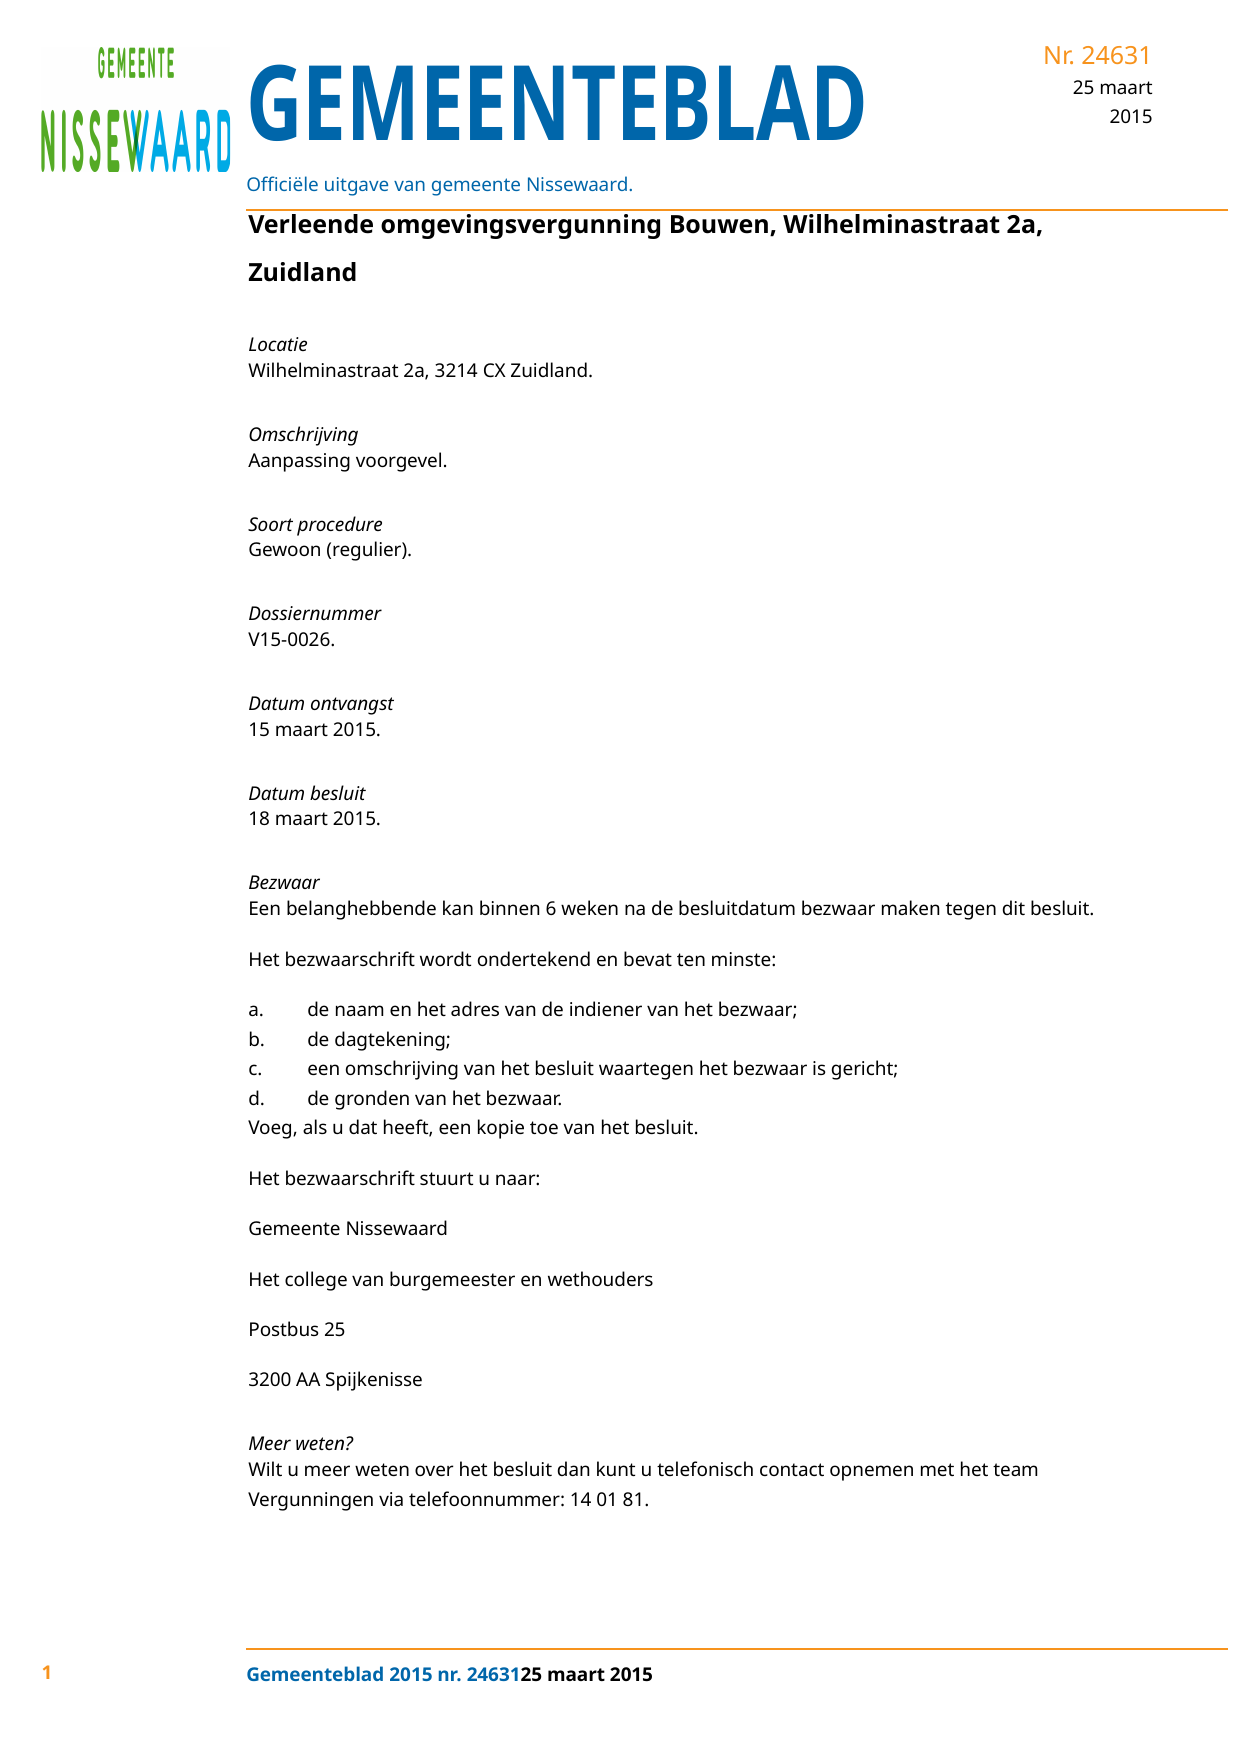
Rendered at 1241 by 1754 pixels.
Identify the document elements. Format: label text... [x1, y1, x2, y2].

text Gewoon (regulier). [248, 537, 1152, 562]
picture [222, 122, 227, 160]
picture [200, 151, 206, 172]
text Het college van burgemeester en wethouders [248, 1266, 1152, 1291]
text Datum ontvangst [248, 690, 1152, 716]
text 15 maart 2015. [248, 716, 1152, 742]
text Voeg, als u dat heeft, een kopie toe van het besluit. [248, 1114, 1152, 1140]
text Postbus 25 [248, 1316, 1152, 1342]
picture [201, 122, 206, 138]
text Aanpassing voorgevel. [248, 447, 1152, 473]
text Dossiernummer [248, 601, 1152, 626]
text Bezwaar [248, 869, 1152, 895]
text Wilt u meer weten over het besluit dan kunt u telefonisch contact opnemen met het team Vergunningen via telefoonnummer: 14 01 81. [248, 1456, 1152, 1512]
text Soort procedure [248, 511, 1152, 537]
text Een belanghebbende kan binnen 6 weken na de besluitdatum bezwaar maken tegen dit besluit. [248, 895, 1152, 921]
text Locatie [248, 331, 1152, 357]
picture [41, 47, 231, 172]
text Meer weten? [248, 1431, 1152, 1456]
text Wilhelminastraat 2a, 3214 CX Zuidland. [248, 357, 1152, 383]
text 3200 AA Spijkenisse [248, 1367, 1152, 1392]
list de gronden van het bezwaar. [248, 1085, 1152, 1111]
text Omschrijving [248, 421, 1152, 447]
list de naam en het adres van de indiener van het bezwaar; [248, 996, 1152, 1022]
picture [154, 157, 165, 172]
text 18 maart 2015. [248, 806, 1152, 831]
picture [176, 157, 187, 172]
text V15-0026. [248, 626, 1152, 652]
list een omschrijving van het besluit waartegen het bezwaar is gericht; [248, 1055, 1152, 1081]
text Gemeente Nissewaard [248, 1215, 1152, 1241]
text Het bezwaarschrift wordt ondertekend en bevat ten minste: [248, 946, 1152, 971]
text Verleende omgevingsvergunning Bouwen, Wilhelminastraat 2a, Zuidland [248, 211, 1152, 288]
text Datum besluit [248, 780, 1152, 806]
text Het bezwaarschrift stuurt u naar: [248, 1165, 1152, 1191]
list de dagtekening; [248, 1026, 1152, 1051]
